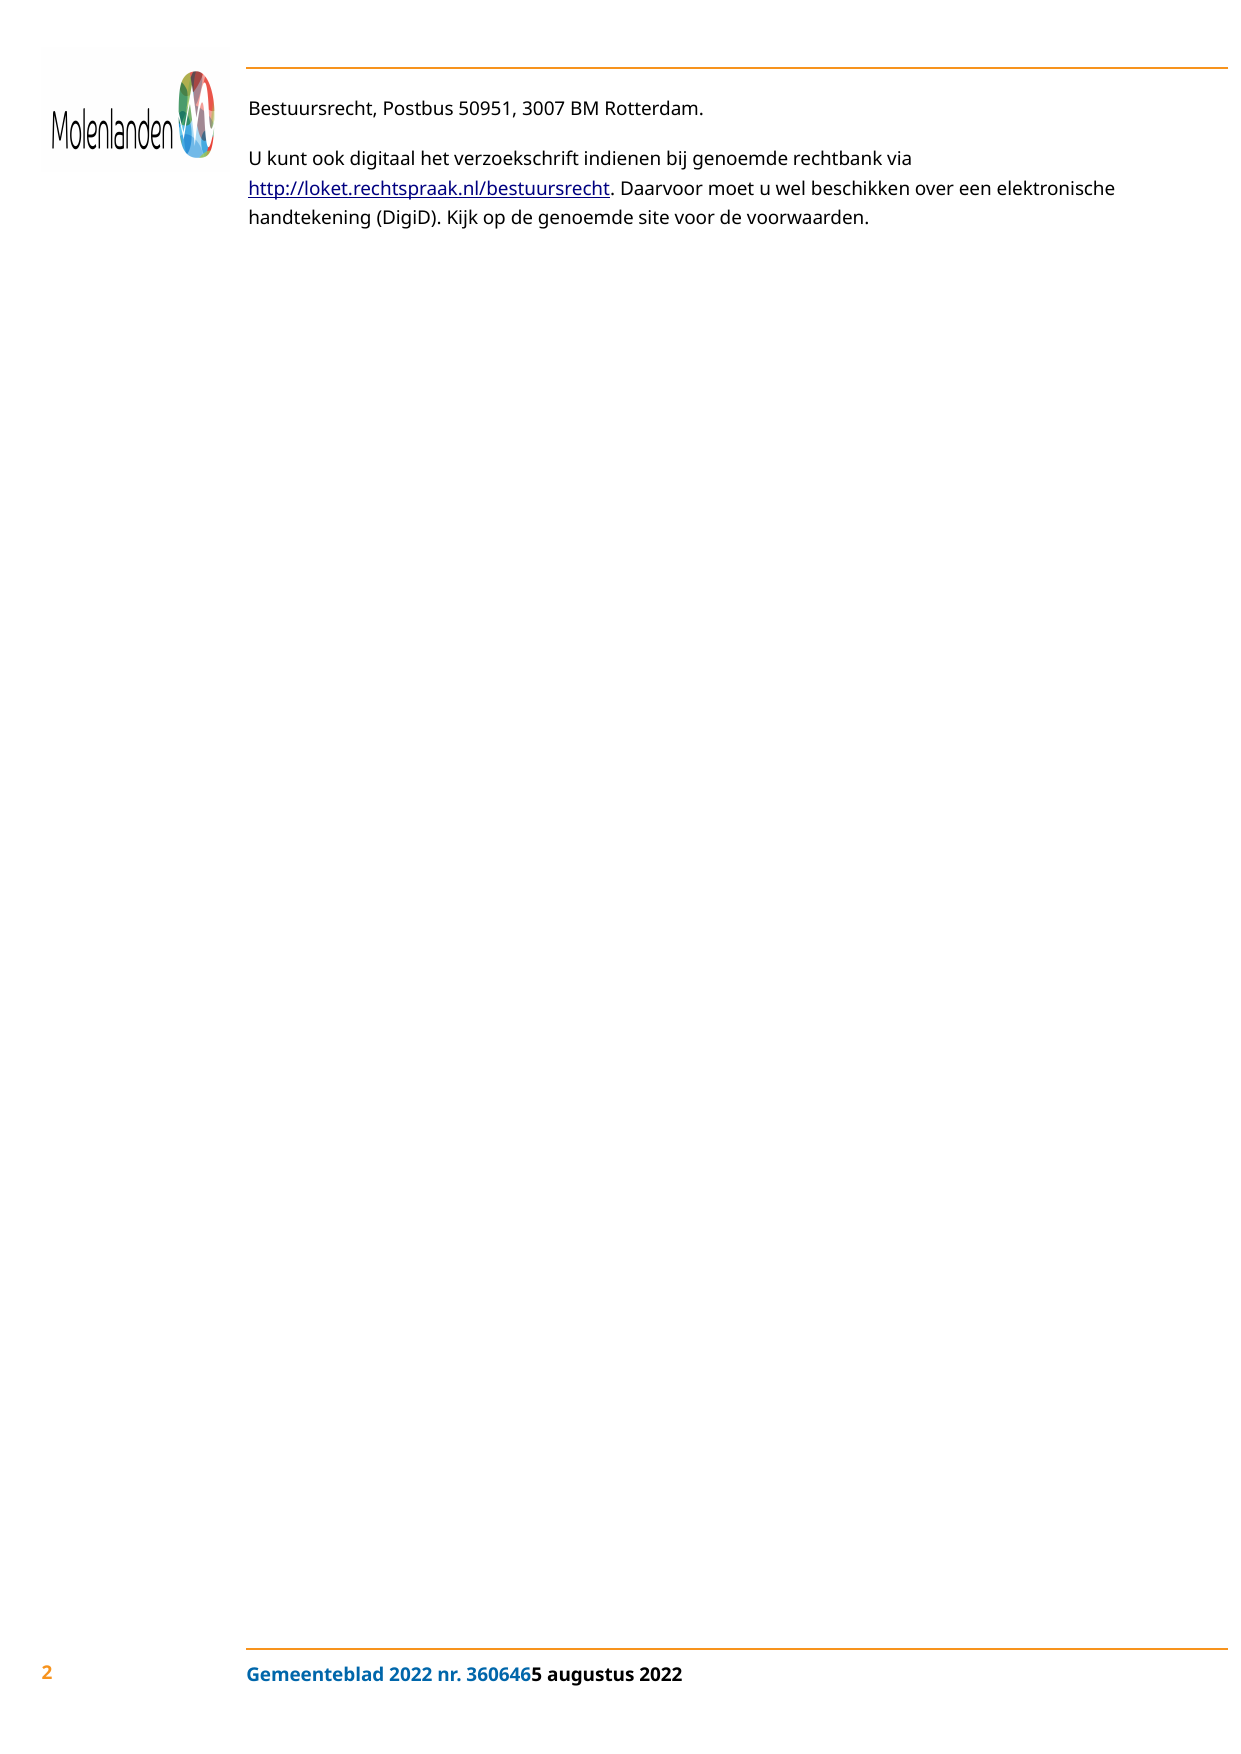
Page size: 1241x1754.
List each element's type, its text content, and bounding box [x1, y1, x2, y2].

text U kunt ook digitaal het verzoekschrift indienen bij genoemde rechtbank via http://loket.rechtspraak.nl/bestuursrecht. Daarvoor moet u wel beschikken over een elektronische handtekening (DigiD). Kijk op de genoemde site voor de voorwaarden. [248, 145, 1152, 230]
text Bestuursrecht, Postbus 50951, 3007 BM Rotterdam. [248, 95, 1152, 121]
picture [41, 47, 231, 172]
